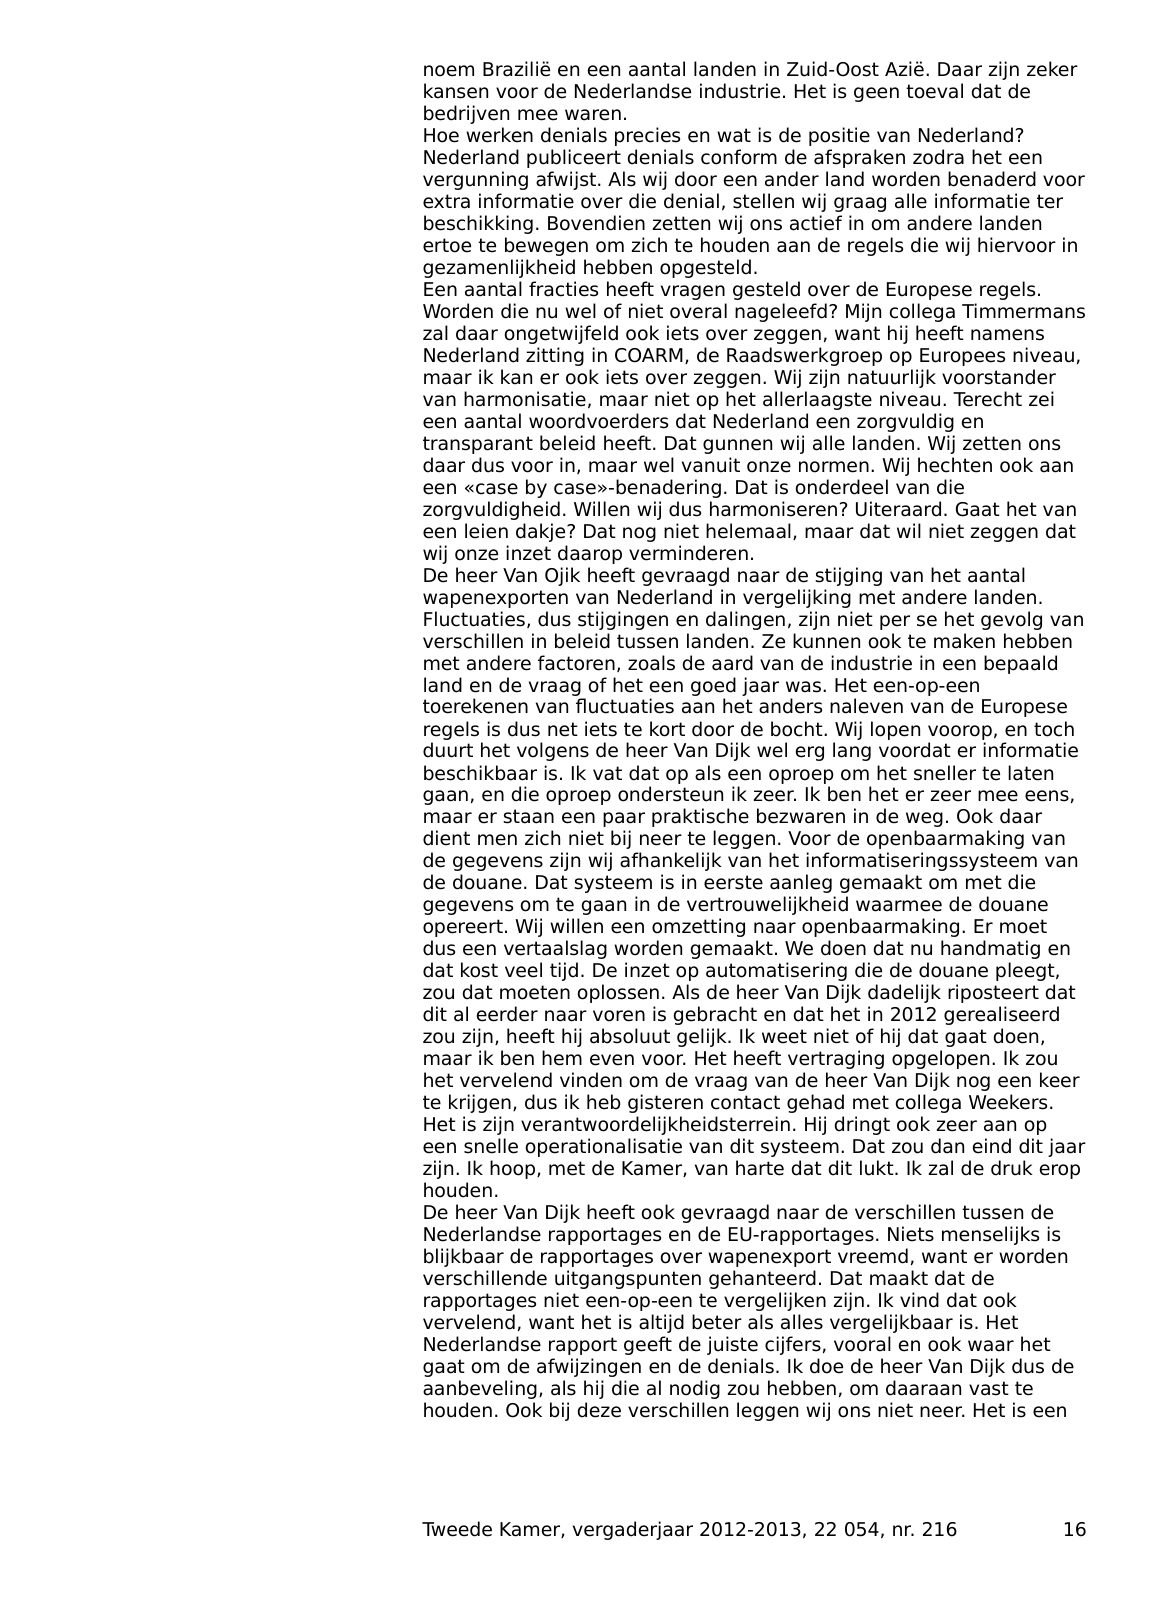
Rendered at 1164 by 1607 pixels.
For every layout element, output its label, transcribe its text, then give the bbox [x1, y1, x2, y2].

text noem Brazilië en een aantal landen in Zuid-Oost Azië. Daar zijn zeker kansen voor de Nederlandse industrie. Het is geen toeval dat de bedrijven mee waren. [422, 59, 1087, 125]
text Een aantal fracties heeft vragen gesteld over de Europese regels. Worden die nu wel of niet overal nageleefd? Mijn collega Timmermans zal daar ongetwijfeld ook iets over zeggen, want hij heeft namens Nederland zitting in COARM, de Raadswerkgroep op Europees niveau, maar ik kan er ook iets over zeggen. Wij zijn natuurlijk voorstander van harmonisatie, maar niet op het allerlaagste niveau. Terecht zei een aantal woordvoerders dat Nederland een zorgvuldig en transparant beleid heeft. Dat gunnen wij alle landen. Wij zetten ons daar dus voor in, maar wel vanuit onze normen. Wij hechten ook aan een «case by case»-benadering. Dat is onderdeel van die zorgvuldigheid. Willen wij dus harmoniseren? Uiteraard. Gaat het van een leien dakje? Dat nog niet helemaal, maar dat wil niet zeggen dat wij onze inzet daarop verminderen. [422, 279, 1087, 564]
text De heer Van Ojik heeft gevraagd naar de stijging van het aantal wapenexporten van Nederland in vergelijking met andere landen. Fluctuaties, dus stijgingen en dalingen, zijn niet per se het gevolg van verschillen in beleid tussen landen. Ze kunnen ook te maken hebben met andere factoren, zoals de aard van de industrie in een bepaald land en de vraag of het een goed jaar was. Het een-op-een toerekenen van fluctuaties aan het anders naleven van de Europese regels is dus net iets te kort door de bocht. Wij lopen voorop, en toch duurt het volgens de heer Van Dijk wel erg lang voordat er informatie beschikbaar is. Ik vat dat op als een oproep om het sneller te laten gaan, en die oproep ondersteun ik zeer. Ik ben het er zeer mee eens, maar er staan een paar praktische bezwaren in de weg. Ook daar dient men zich niet bij neer te leggen. Voor de openbaarmaking van de gegevens zijn wij afhankelijk van het informatiseringssysteem van de douane. Dat systeem is in eerste aanleg gemaakt om met die gegevens om te gaan in de vertrouwelijkheid waarmee de douane opereert. Wij willen een omzetting naar openbaarmaking. Er moet dus een vertaalslag worden gemaakt. We doen dat nu handmatig en dat kost veel tijd. De inzet op automatisering die de douane pleegt, zou dat moeten oplossen. Als de heer Van Dijk dadelijk riposteert dat dit al eerder naar voren is gebracht en dat het in 2012 gerealiseerd zou zijn, heeft hij absoluut gelijk. Ik weet niet of hij dat gaat doen, maar ik ben hem even voor. Het heeft vertraging opgelopen. Ik zou het vervelend vinden om de vraag van de heer Van Dijk nog een keer te krijgen, dus ik heb gisteren contact gehad met collega Weekers. Het is zijn verantwoordelijkheidsterrein. Hij dringt ook zeer aan op een snelle operationalisatie van dit systeem. Dat zou dan eind dit jaar zijn. Ik hoop, met de Kamer, van harte dat dit lukt. Ik zal de druk erop houden. [422, 564, 1087, 1202]
text De heer Van Dijk heeft ook gevraagd naar de verschillen tussen de Nederlandse rapportages en de EU-rapportages. Niets menselijks is blijkbaar de rapportages over wapenexport vreemd, want er worden verschillende uitgangspunten gehanteerd. Dat maakt dat de rapportages niet een-op-een te vergelijken zijn. Ik vind dat ook vervelend, want het is altijd beter als alles vergelijkbaar is. Het Nederlandse rapport geeft de juiste cijfers, vooral en ook waar het gaat om de afwijzingen en de denials. Ik doe de heer Van Dijk dus de aanbeveling, als hij die al nodig zou hebben, om daaraan vast te houden. Ook bij deze verschillen leggen wij ons niet neer. Het is een [422, 1202, 1087, 1422]
text Hoe werken denials precies en wat is de positie van Nederland? Nederland publiceert denials conform de afspraken zodra het een vergunning afwijst. Als wij door een ander land worden benaderd voor extra informatie over die denial, stellen wij graag alle informatie ter beschikking. Bovendien zetten wij ons actief in om andere landen ertoe te bewegen om zich te houden aan de regels die wij hiervoor in gezamenlijkheid hebben opgesteld. [422, 125, 1087, 279]
